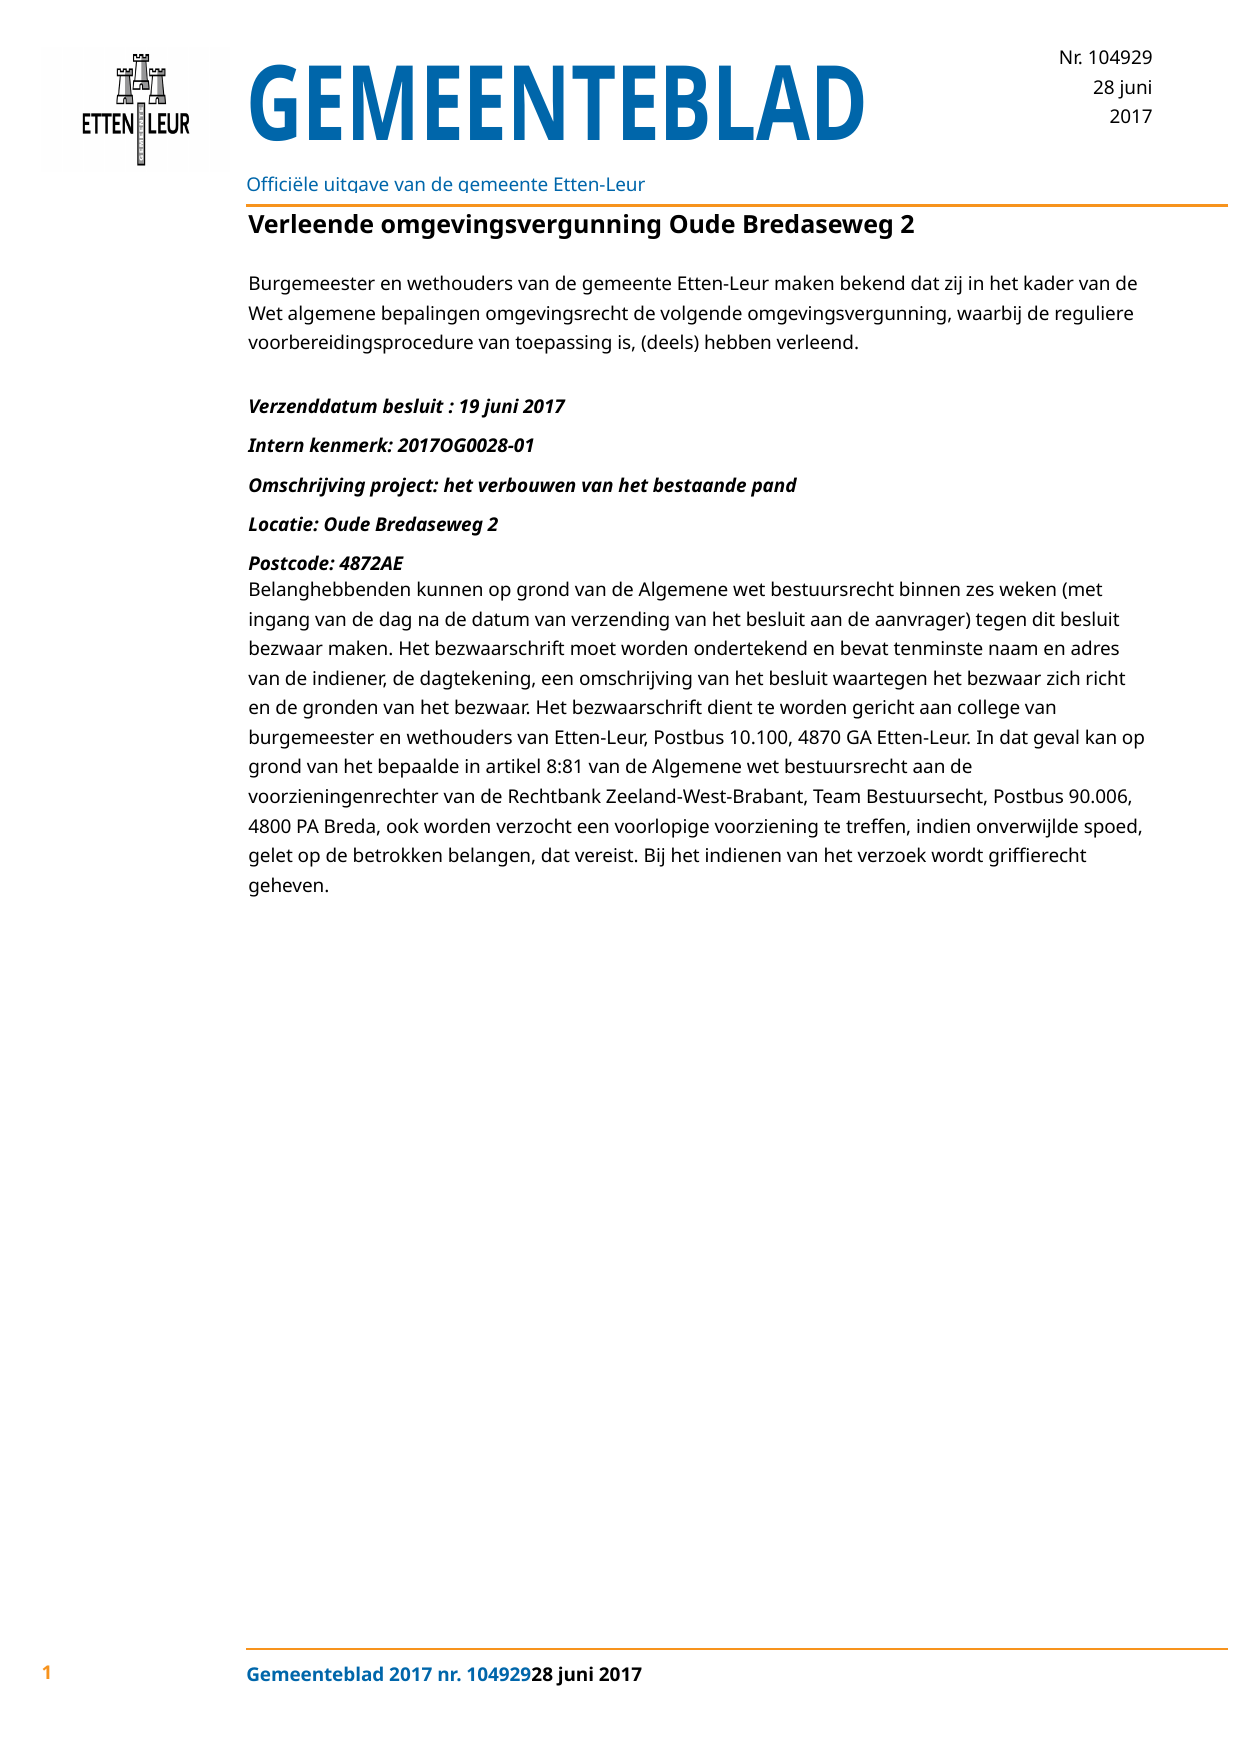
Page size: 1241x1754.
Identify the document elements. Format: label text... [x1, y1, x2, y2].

text Locatie: Oude Bredaseweg 2 [248, 511, 1152, 537]
text Verzenddatum besluit : 19 juni 2017 [248, 393, 1152, 419]
text Intern kenmerk: 2017OG0028-01 [248, 433, 1152, 458]
text Burgemeester en wethouders van de gemeente Etten-Leur maken bekend dat zij in het kader van de Wet algemene bepalingen omgevingsrecht de volgende omgevingsvergunning, waarbij de reguliere voorbereidingsprocedure van toepassing is, (deels) hebben verleend. [248, 270, 1152, 355]
text Omschrijving project: het verbouwen van het bestaande pand [248, 472, 1152, 498]
text Postcode: 4872AE [248, 551, 1152, 576]
text Belanghebbenden kunnen op grond van de Algemene wet bestuursrecht binnen zes weken (met ingang van de dag na de datum van verzending van het besluit aan de aanvrager) tegen dit besluit bezwaar maken. Het bezwaarschrift moet worden ondertekend en bevat tenminste naam en adres van de indiener, de dagtekening, een omschrijving van het besluit waartegen het bezwaar zich richt en de gronden van het bezwaar. Het bezwaarschrift dient te worden gericht aan college van burgemeester en wethouders van Etten-Leur, Postbus 10.100, 4870 GA Etten-Leur. In dat geval kan op grond van het bepaalde in artikel 8:81 van de Algemene wet bestuursrecht aan de voorzieningenrechter van de Rechtbank Zeeland-West-Brabant, Team Bestuursecht, Postbus 90.006, 4800 PA Breda, ook worden verzocht een voorlopige voorziening te treffen, indien onverwijlde spoed, gelet op de betrokken belangen, dat vereist. Bij het indienen van het verzoek wordt griffierecht geheven. [248, 576, 1152, 898]
picture [41, 47, 231, 172]
text Verleende omgevingsvergunning Oude Bredaseweg 2 [248, 207, 1152, 241]
